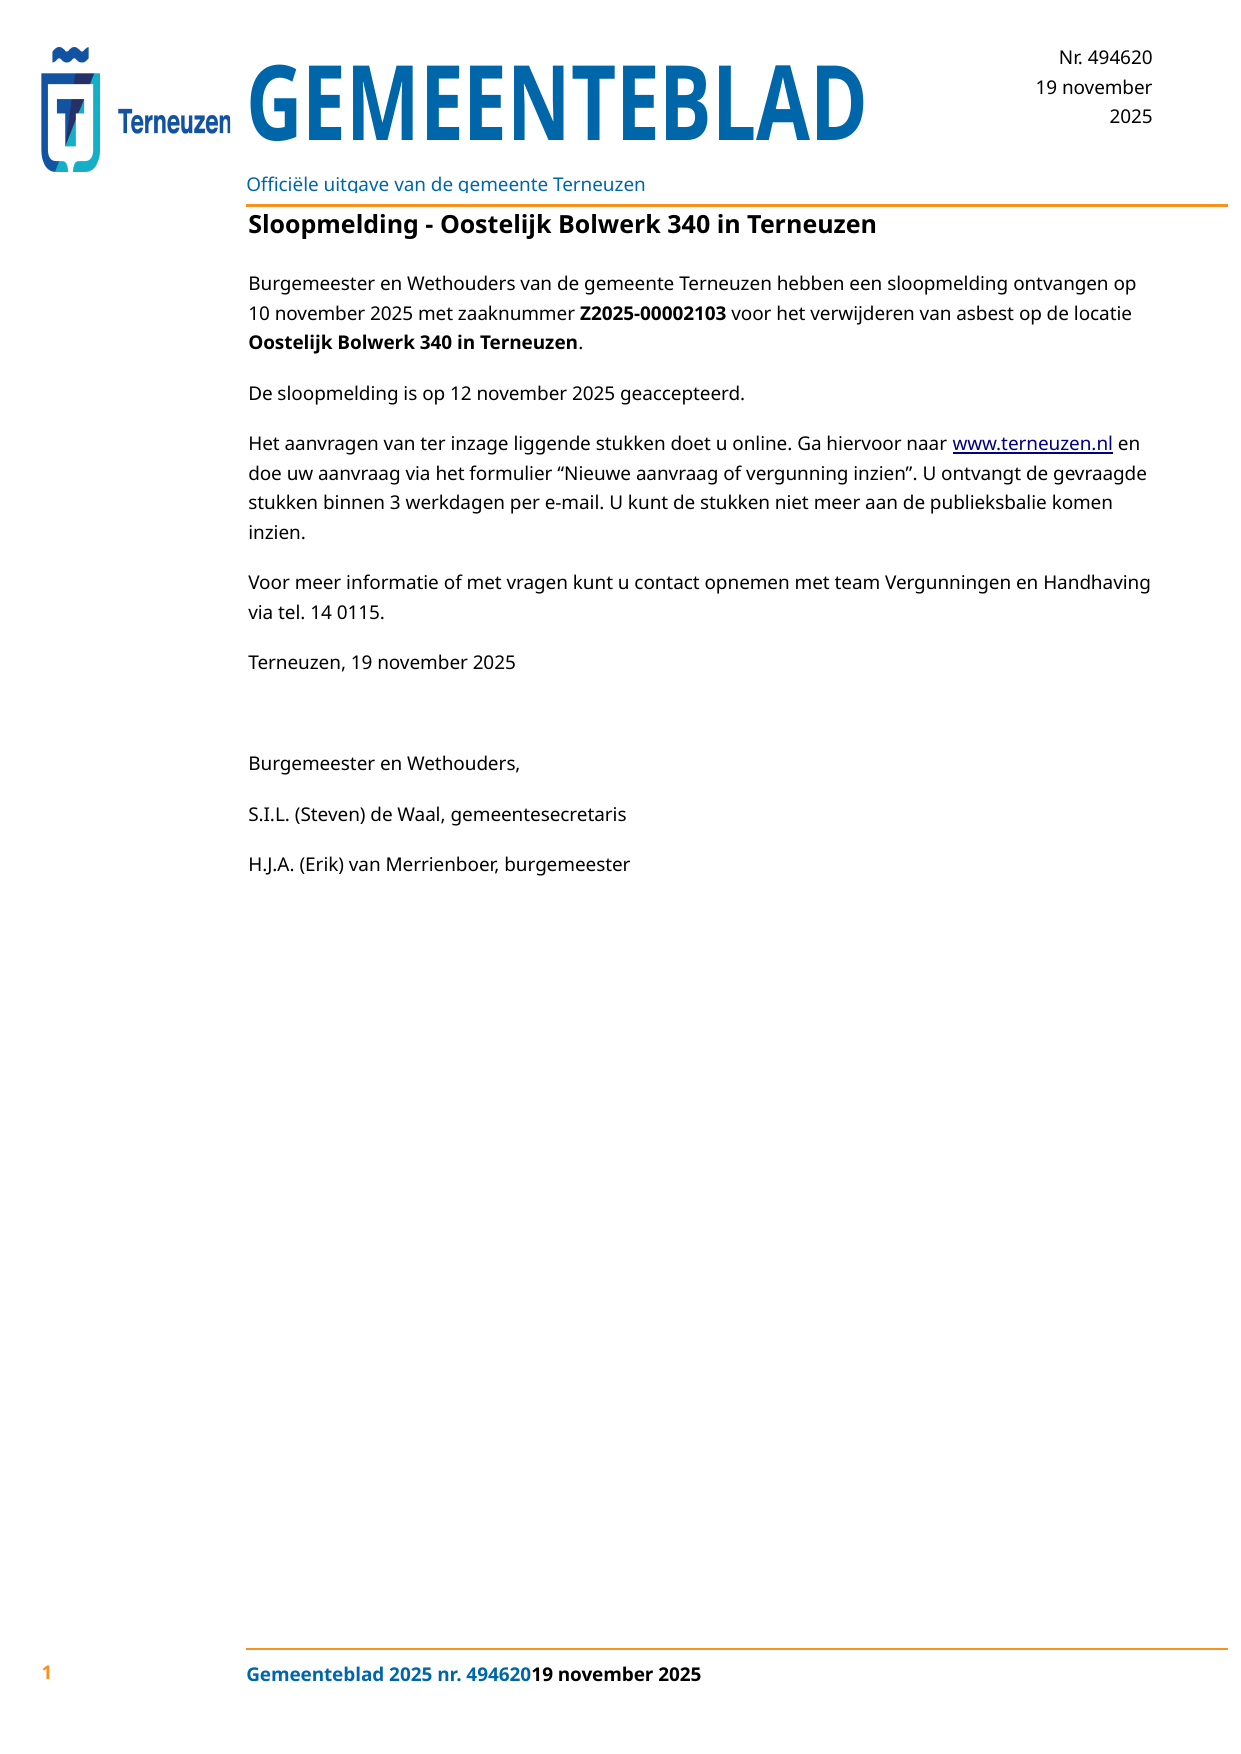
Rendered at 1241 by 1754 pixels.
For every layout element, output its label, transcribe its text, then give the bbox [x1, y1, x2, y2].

text S.I.L. (Steven) de Waal, gemeentesecretaris [248, 801, 1152, 826]
text Burgemeester en Wethouders, [248, 750, 1152, 776]
text Voor meer informatie of met vragen kunt u contact opnemen met team Vergunningen en Handhaving via tel. 14 0115. [248, 569, 1152, 625]
text Burgemeester en Wethouders van de gemeente Terneuzen hebben een sloopmelding ontvangen op 10 november 2025 met zaaknummer Z2025-00002103 voor het verwijderen van asbest op de locatie Oostelijk Bolwerk 340 in Terneuzen. [248, 270, 1152, 355]
picture [41, 47, 231, 172]
text Sloopmelding - Oostelijk Bolwerk 340 in Terneuzen [248, 207, 1152, 241]
text Terneuzen, 19 november 2025 [248, 649, 1152, 675]
text Het aanvragen van ter inzage liggende stukken doet u online. Ga hiervoor naar www.terneuzen.nl en doe uw aanvraag via het formulier “Nieuwe aanvraag of vergunning inzien”. U ontvangt de gevraagde stukken binnen 3 werkdagen per e-mail. U kunt de stukken niet meer aan de publieksbalie komen inzien. [248, 430, 1152, 545]
text H.J.A. (Erik) van Merrienboer, burgemeester [248, 851, 1152, 877]
text De sloopmelding is op 12 november 2025 geaccepteerd. [248, 380, 1152, 406]
